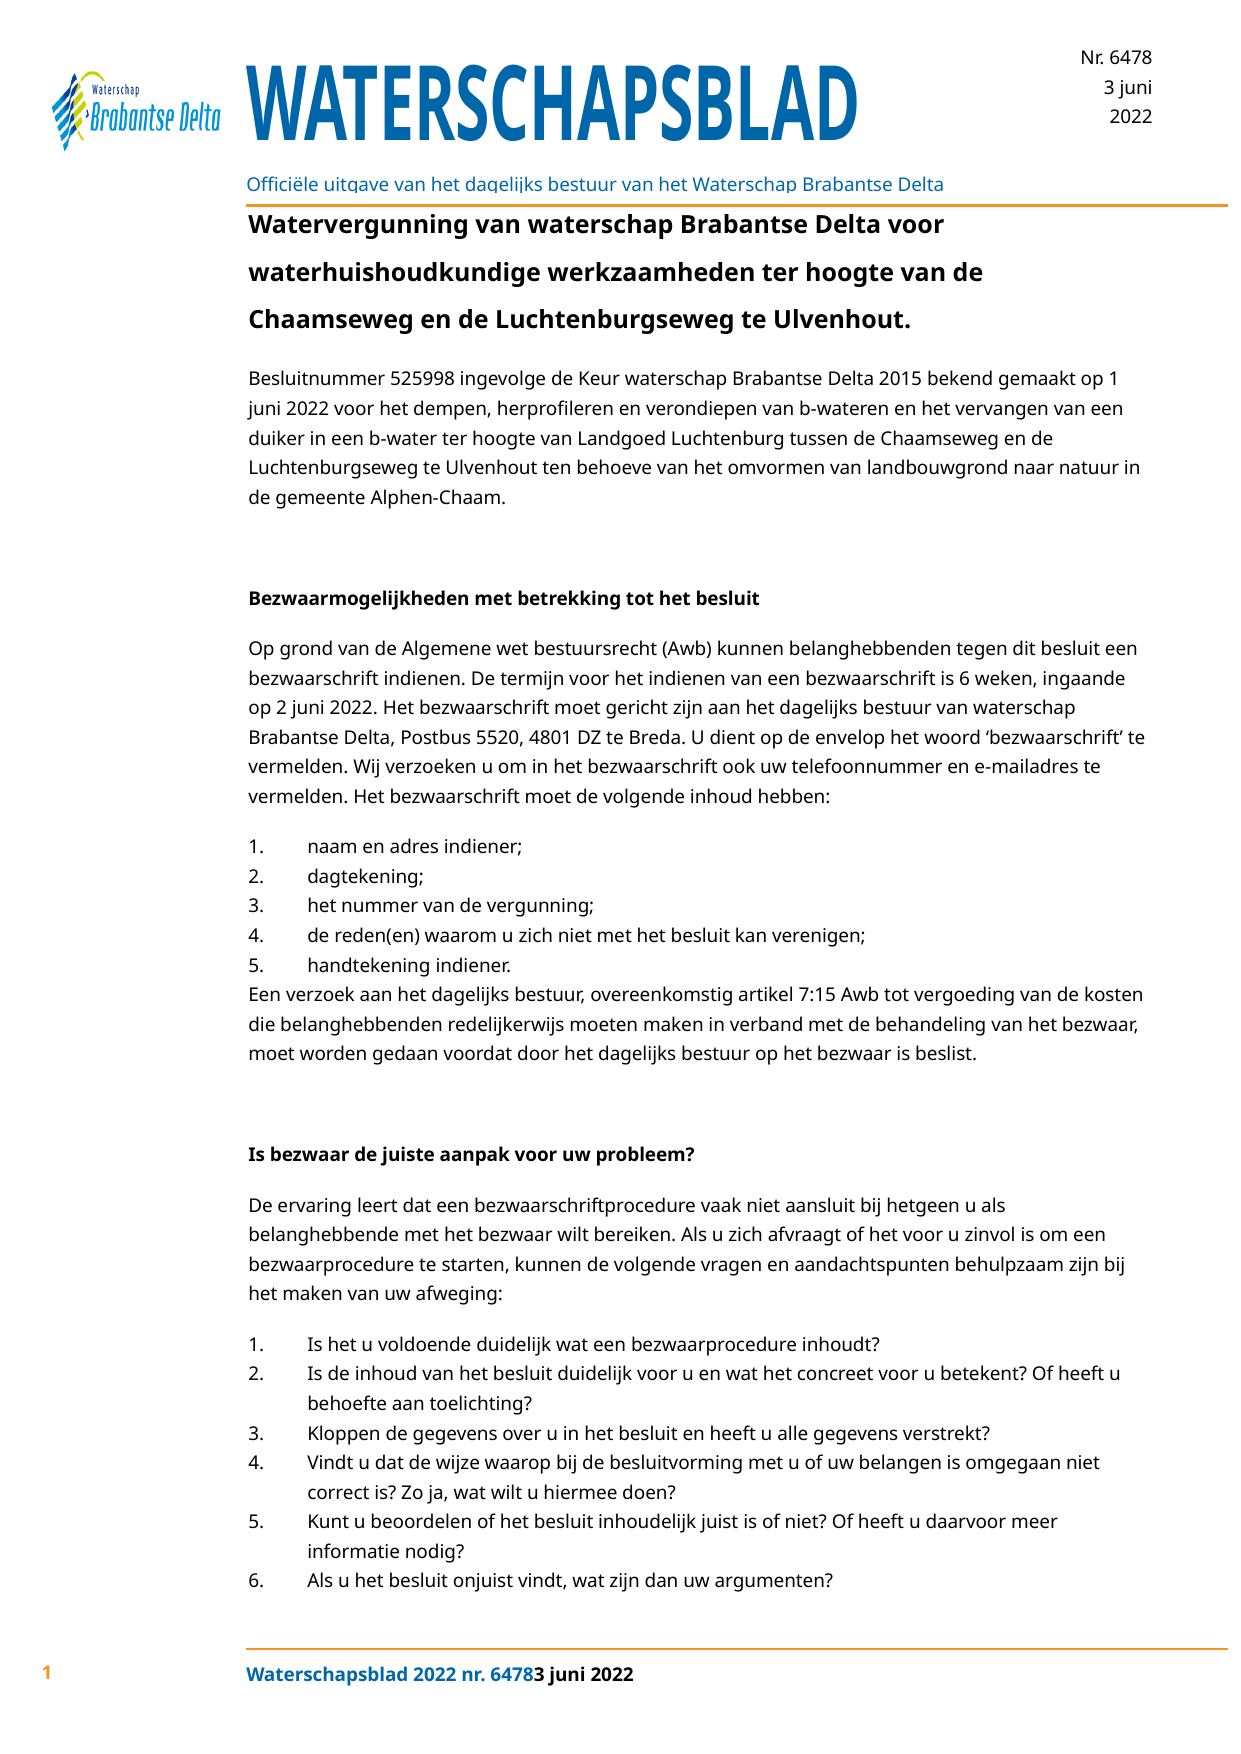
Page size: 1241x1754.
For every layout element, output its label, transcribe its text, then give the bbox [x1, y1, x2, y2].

text Bezwaarmogelijkheden met betrekking tot het besluit [248, 585, 1152, 610]
text Besluitnummer 525998 ingevolge de Keur waterschap Brabantse Delta 2015 bekend gemaakt op 1 juni 2022 voor het dempen, herprofileren en verondiepen van b-wateren en het vervangen van een duiker in een b-water ter hoogte van Landgoed Luchtenburg tussen de Chaamseweg en de Luchtenburgseweg te Ulvenhout ten behoeve van het omvormen van landbouwgrond naar natuur in de gemeente Alphen-Chaam. [248, 366, 1152, 509]
list naam en adres indiener; [248, 833, 1152, 859]
list het nummer van de vergunning; [248, 893, 1152, 918]
list Als u het besluit onjuist vindt, wat zijn dan uw argumenten? [248, 1568, 1152, 1593]
list de reden(en) waarom u zich niet met het besluit kan verenigen; [248, 922, 1152, 948]
picture [41, 47, 231, 172]
text Een verzoek aan het dagelijks bestuur, overeenkomstig artikel 7:15 Awb tot vergoeding van de kosten die belanghebbenden redelijkerwijs moeten maken in verband met de behandeling van het bezwaar, moet worden gedaan voordat door het dagelijks bestuur op het bezwaar is beslist. [248, 981, 1152, 1066]
list handtekening indiener. [248, 952, 1152, 977]
list Vindt u dat de wijze waarop bij de besluitvorming met u of uw belangen is omgegaan niet correct is? Zo ja, wat wilt u hiermee doen? [248, 1449, 1152, 1504]
list Kunt u beoordelen of het besluit inhoudelijk juist is of niet? Of heeft u daarvoor meer informatie nodig? [248, 1508, 1152, 1564]
list dagtekening; [248, 863, 1152, 889]
text Is bezwaar de juiste aanpak voor uw probleem? [248, 1141, 1152, 1167]
list Is het u voldoende duidelijk wat een bezwaarprocedure inhoudt? [248, 1331, 1152, 1357]
text Op grond van de Algemene wet bestuursrecht (Awb) kunnen belanghebbenden tegen dit besluit een bezwaarschrift indienen. De termijn voor het indienen van een bezwaarschrift is 6 weken, ingaande op 2 juni 2022. Het bezwaarschrift moet gericht zijn aan het dagelijks bestuur van waterschap Brabantse Delta, Postbus 5520, 4801 DZ te Breda. U dient op de envelop het woord ‘bezwaarschrift’ te vermelden. Wij verzoeken u om in het bezwaarschrift ook uw telefoonnummer en e‑mailadres te vermelden. Het bezwaarschrift moet de volgende inhoud hebben: [248, 635, 1152, 809]
text Watervergunning van waterschap Brabantse Delta voor waterhuishoudkundige werkzaamheden ter hoogte van de Chaamseweg en de Luchtenburgseweg te Ulvenhout. [248, 207, 1152, 336]
text De ervaring leert dat een bezwaarschriftprocedure vaak niet aansluit bij hetgeen u als belanghebbende met het bezwaar wilt bereiken. Als u zich afvraagt of het voor u zinvol is om een bezwaarprocedure te starten, kunnen de volgende vragen en aandachtspunten behulpzaam zijn bij het maken van uw afweging: [248, 1192, 1152, 1306]
list Kloppen de gegevens over u in het besluit en heeft u alle gegevens verstrekt? [248, 1420, 1152, 1445]
list Is de inhoud van het besluit duidelijk voor u en wat het concreet voor u betekent? Of heeft u behoefte aan toelichting? [248, 1361, 1152, 1416]
